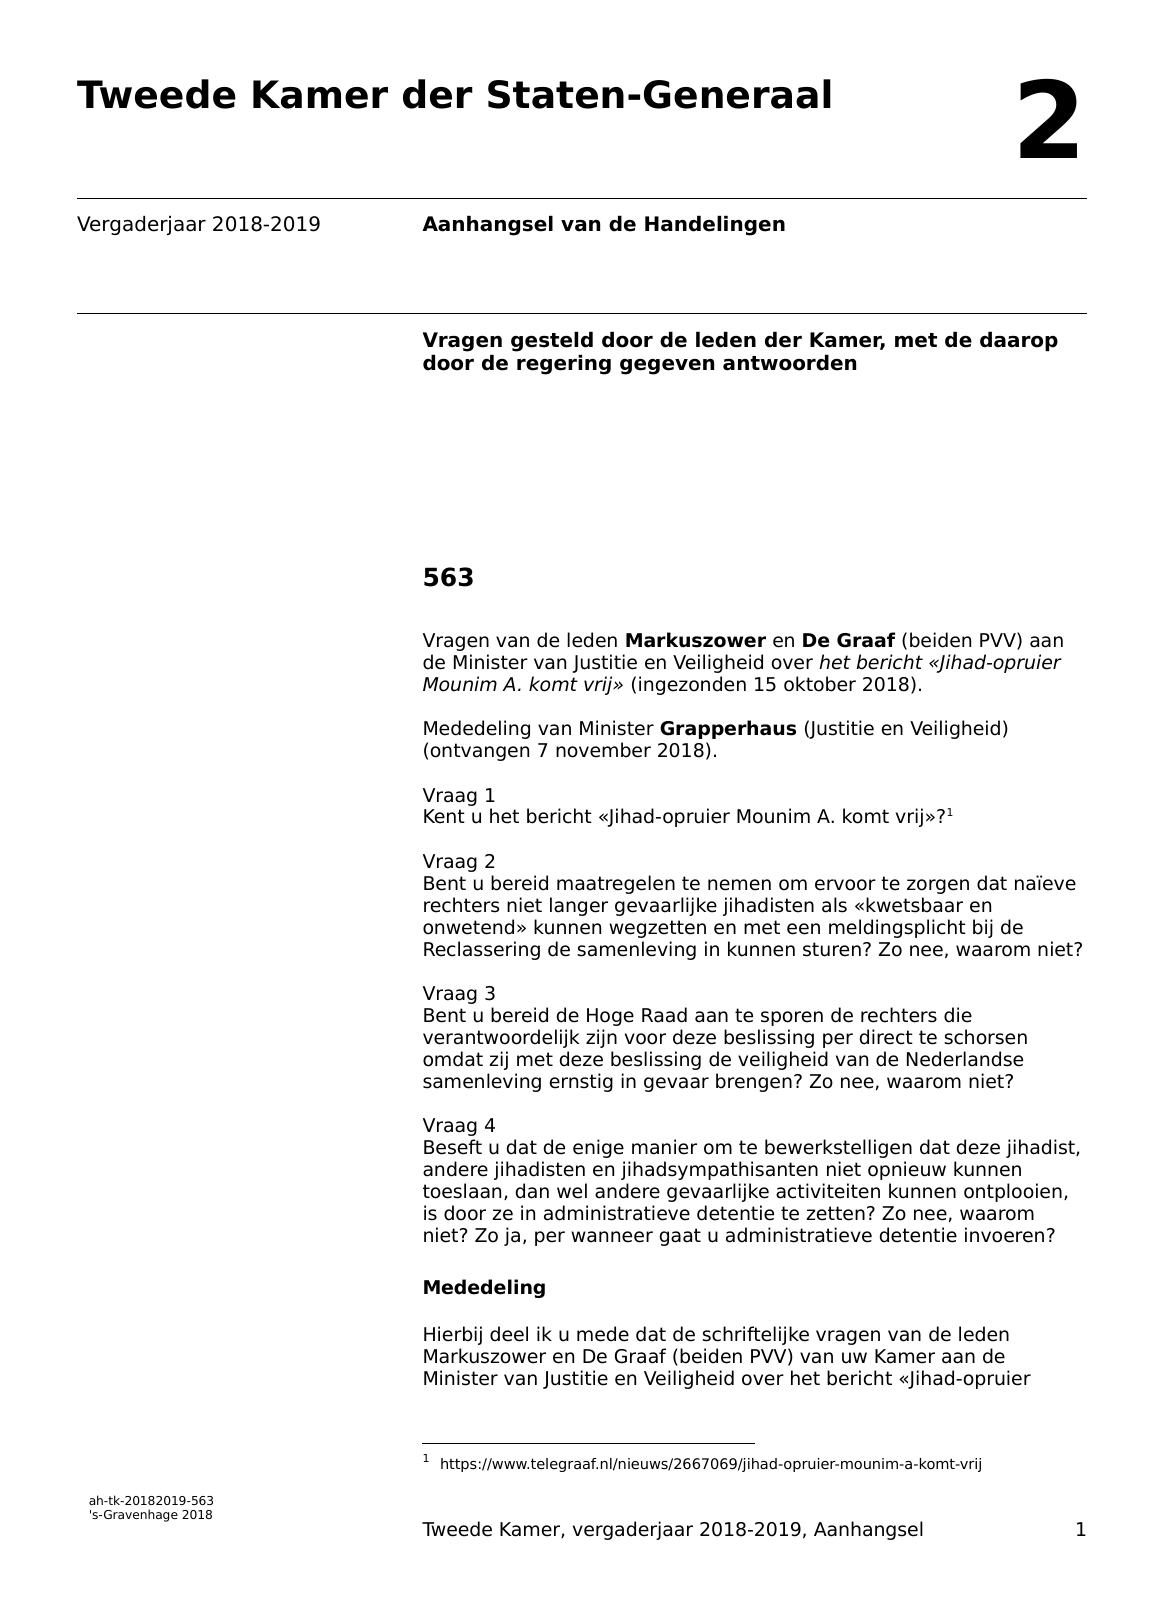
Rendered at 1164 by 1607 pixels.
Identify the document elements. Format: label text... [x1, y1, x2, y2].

text Hierbij deel ik u mede dat de schriftelijke vragen van de leden Markuszower en De Graaf (beiden PVV) van uw Kamer aan de Minister van Justitie en Veiligheid over het bericht «Jihad-opruier [422, 1324, 1087, 1389]
table_header 2 [886, 59, 1087, 198]
text Vraag 1 [422, 784, 1087, 806]
table_cell [77, 314, 422, 375]
table_cell Aanhangsel van de Handelingen [422, 199, 1087, 313]
table_header Tweede Kamer der Staten-Generaal [77, 59, 886, 198]
subtitle Mededeling [422, 1277, 1087, 1299]
text Vraag 4 [422, 1115, 1087, 1137]
table_cell Vergaderjaar 2018-2019 [77, 199, 422, 313]
text Bent u bereid maatregelen te nemen om ervoor te zorgen dat naïeve rechters niet langer gevaarlijke jihadisten als «kwetsbaar en onwetend» kunnen wegzetten en met een meldingsplicht bij de Reclassering de samenleving in kunnen sturen? Zo nee, waarom niet? [422, 873, 1087, 961]
text Beseft u dat de enige manier om te bewerkstelligen dat deze jihadist, andere jihadisten en jihadsympathisanten niet opnieuw kunnen toeslaan, dan wel andere gevaarlijke activiteiten kunnen ontplooien, is door ze in administratieve detentie te zetten? Zo nee, waarom niet? Zo ja, per wanneer gaat u administratieve detentie invoeren? [422, 1137, 1087, 1247]
text Kent u het bericht «Jihad-opruier Mounim A. komt vrij»? [422, 806, 1087, 828]
text 563 [422, 563, 1087, 592]
text 's-Gravenhage 2018 [88, 1508, 323, 1522]
text ah-tk-20182019-563 [88, 1494, 323, 1508]
text Vraag 2 [422, 851, 1087, 873]
text Mededeling van Minister Grapperhaus (Justitie en Veiligheid) (ontvangen 7 november 2018). [422, 718, 1087, 762]
text Bent u bereid de Hoge Raad aan te sporen de rechters die verantwoordelijk zijn voor deze beslissing per direct te schorsen omdat zij met deze beslissing de veiligheid van de Nederlandse samenleving ernstig in gevaar brengen? Zo nee, waarom niet? [422, 1005, 1087, 1093]
table_cell Vragen gesteld door de leden der Kamer, met de daarop door de regering gegeven antwoorden [422, 314, 1087, 375]
text Vragen van de leden Markuszower en De Graaf (beiden PVV) aan de Minister van Justitie en Veiligheid over het bericht «Jihad-opruier Mounim A. komt vrij» (ingezonden 15 oktober 2018). [422, 630, 1087, 696]
text https://www.telegraaf.nl/nieuws/2667069/jihad-opruier-mounim-a-komt-vrij [422, 1452, 1087, 1474]
text Vraag 3 [422, 983, 1087, 1005]
